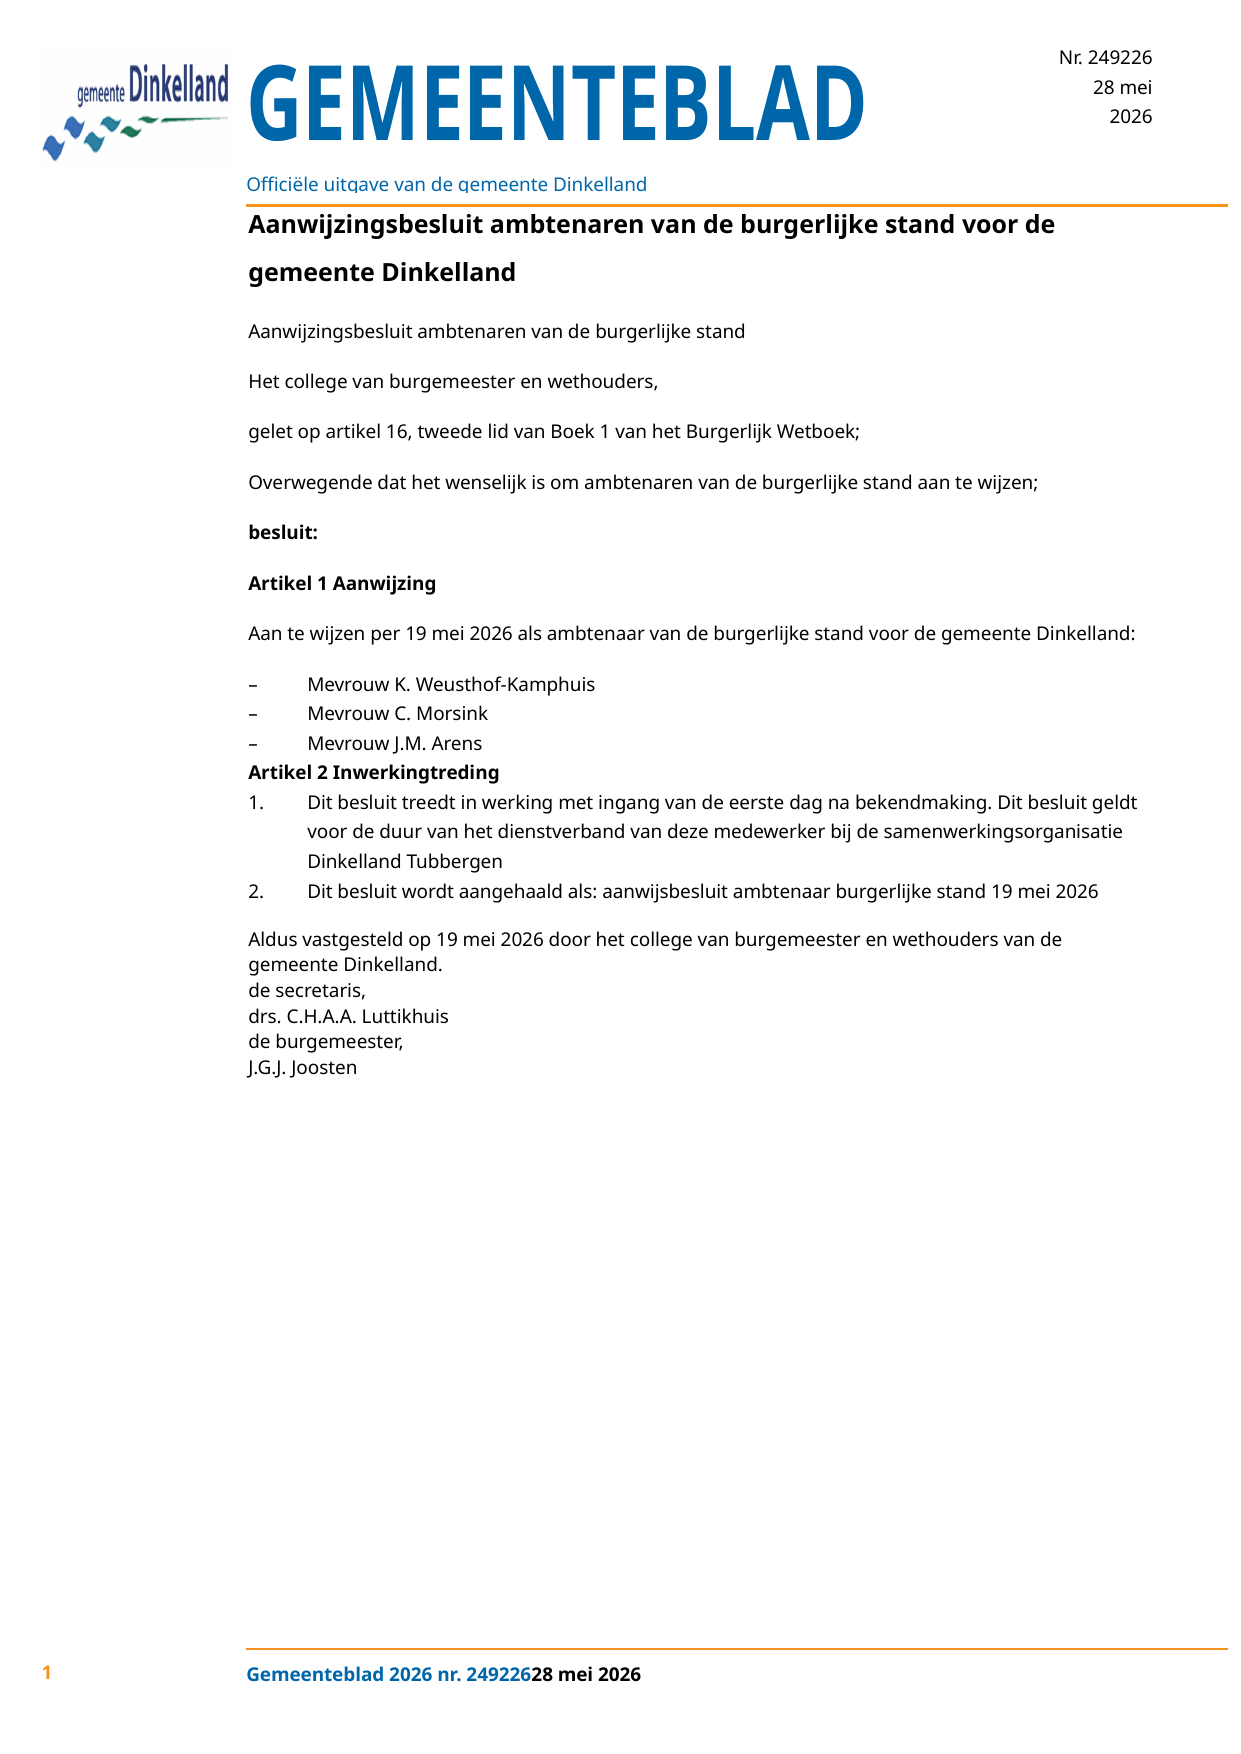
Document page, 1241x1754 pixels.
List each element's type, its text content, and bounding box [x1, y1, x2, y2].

list Dit besluit wordt aangehaald als: aanwijsbesluit ambtenaar burgerlijke stand 19 mei 2026 [248, 878, 1152, 904]
text de secretaris, [248, 977, 1152, 1003]
text Aan te wijzen per 19 mei 2026 als ambtenaar van de burgerlijke stand voor de gemeente Dinkelland: [248, 620, 1152, 646]
list Mevrouw K. Weusthof-Kamphuis [248, 671, 1152, 697]
text Artikel 1 Aanwijzing [248, 570, 1152, 596]
text gelet op artikel 16, tweede lid van Boek 1 van het Burgerlijk Wetboek; [248, 419, 1152, 444]
text Overwegende dat het wenselijk is om ambtenaren van de burgerlijke stand aan te wijzen; [248, 469, 1152, 495]
text J.G.J. Joosten [248, 1054, 1152, 1080]
text Artikel 2 Inwerkingtreding [248, 759, 1152, 785]
list Mevrouw J.M. Arens [248, 730, 1152, 756]
list Mevrouw C. Morsink [248, 700, 1152, 726]
text drs. C.H.A.A. Luttikhuis [248, 1003, 1152, 1029]
text besluit: [248, 519, 1152, 545]
list Dit besluit treedt in werking met ingang van de eerste dag na bekendmaking. Dit besluit geldt voor de duur van het dienstverband van deze medewerker bij de samenwerkingsorganisatie Dinkelland Tubbergen [248, 789, 1152, 874]
text Het college van burgemeester en wethouders, [248, 368, 1152, 394]
text Aanwijzingsbesluit ambtenaren van de burgerlijke stand [248, 318, 1152, 344]
picture [41, 47, 231, 172]
text Aanwijzingsbesluit ambtenaren van de burgerlijke stand voor de gemeente Dinkelland [248, 207, 1152, 288]
text de burgemeester, [248, 1029, 1152, 1054]
text Aldus vastgesteld op 19 mei 2026 door het college van burgemeester en wethouders van de gemeente Dinkelland. [248, 926, 1152, 977]
